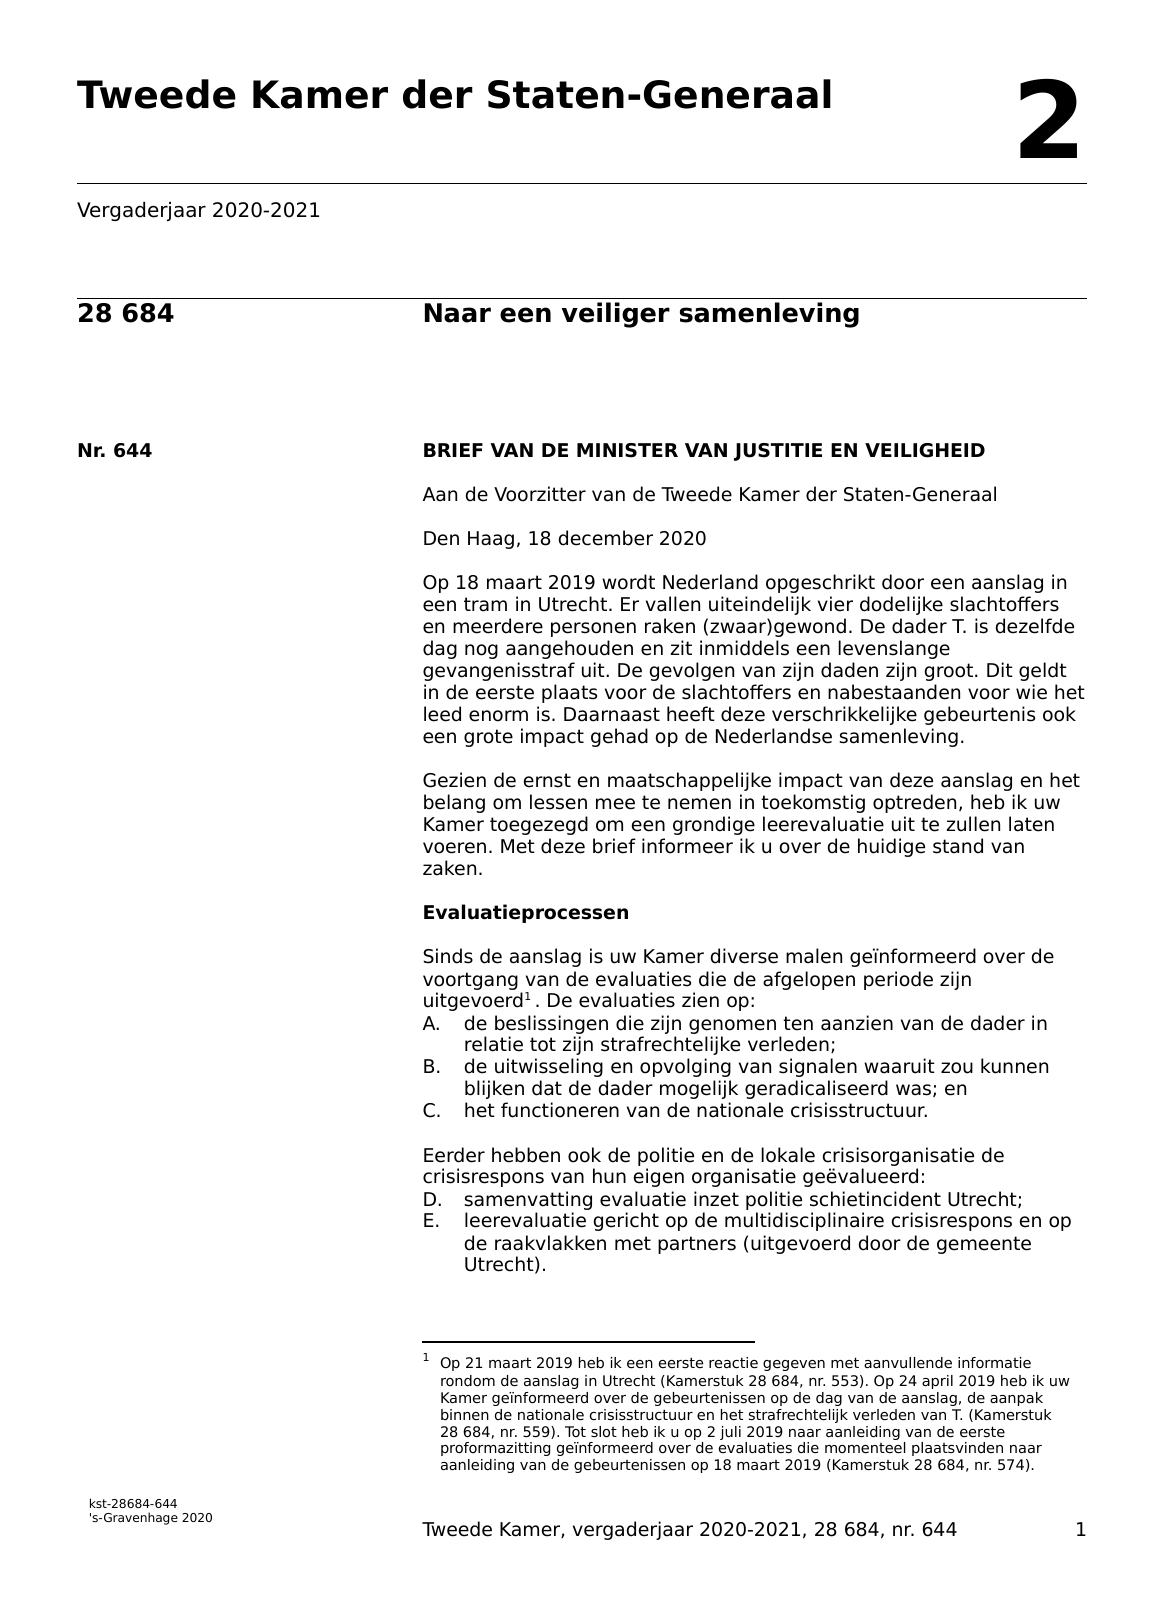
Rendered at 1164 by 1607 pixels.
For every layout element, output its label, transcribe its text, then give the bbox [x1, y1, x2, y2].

text B. de uitwisseling en opvolging van signalen waaruit zou kunnen blijken dat de dader mogelijk geradicaliseerd was; en [422, 1056, 1087, 1100]
table_cell Vergaderjaar 2020-2021 [77, 184, 1087, 298]
table_header Tweede Kamer der Staten-Generaal [77, 59, 886, 183]
text A. de beslissingen die zijn genomen ten aanzien van de dader in relatie tot zijn strafrechtelijke verleden; [422, 1012, 1087, 1056]
text E. leerevaluatie gericht op de multidisciplinaire crisisrespons en op de raakvlakken met partners (uitgevoerd door de gemeente Utrecht). [422, 1210, 1087, 1276]
text Eerder hebben ook de politie en de lokale crisisorganisatie de crisisrespons van hun eigen organisatie geëvalueerd: [422, 1144, 1087, 1188]
text Op 21 maart 2019 heb ik een eerste reactie gegeven met aanvullende informatie rondom de aanslag in Utrecht (Kamerstuk 28 684, nr. 553). Op 24 april 2019 heb ik uw Kamer geïnformeerd over de gebeurtenissen op de dag van de aanslag, de aanpak binnen de nationale crisisstructuur en het strafrechtelijk verleden van T. (Kamerstuk 28 684, nr. 559). Tot slot heb ik u op 2 juli 2019 naar aanleiding van de eerste proformazitting geïnformeerd over de evaluaties die momenteel plaatsvinden naar aanleiding van de gebeurtenissen op 18 maart 2019 (Kamerstuk 28 684, nr. 574). [422, 1351, 1087, 1474]
text Aan de Voorzitter van de Tweede Kamer der Staten-Generaal [422, 484, 1087, 506]
table_header 2 [886, 59, 1087, 183]
text Op 18 maart 2019 wordt Nederland opgeschrikt door een aanslag in een tram in Utrecht. Er vallen uiteindelijk vier dodelijke slachtoffers en meerdere personen raken (zwaar)gewond. De dader T. is dezelfde dag nog aangehouden en zit inmiddels een levenslange gevangenisstraf uit. De gevolgen van zijn daden zijn groot. Dit geldt in de eerste plaats voor de slachtoffers en nabestaanden voor wie het leed enorm is. Daarnaast heeft deze verschrikkelijke gebeurtenis ook een grote impact gehad op de Nederlandse samenleving. [422, 572, 1087, 748]
text Sinds de aanslag is uw Kamer diverse malen geïnformeerd over de voortgang van de evaluaties die de afgelopen periode zijn uitgevoerd. De evaluaties zien op: [422, 946, 1087, 1012]
text Gezien de ernst en maatschappelijke impact van deze aanslag en het belang om lessen mee te nemen in toekomstig optreden, heb ik uw Kamer toegezegd om een grondige leerevaluatie uit te zullen laten voeren. Met deze brief informeer ik u over de huidige stand van zaken. [422, 770, 1087, 880]
text Den Haag, 18 december 2020 [422, 528, 1087, 550]
text kst-28684-644 [88, 1497, 323, 1511]
text C. het functioneren van de nationale crisisstructuur. [422, 1100, 1087, 1122]
subtitle Nr. 644 BRIEF VAN DE MINISTER VAN JUSTITIE EN VEILIGHEID [77, 440, 1087, 462]
text D. samenvatting evaluatie inzet politie schietincident Utrecht; [422, 1188, 1087, 1210]
text 's-Gravenhage 2020 [88, 1511, 323, 1525]
subtitle Evaluatieprocessen [422, 902, 1087, 924]
subtitle 28 684 Naar een veiliger samenleving [77, 299, 1087, 329]
